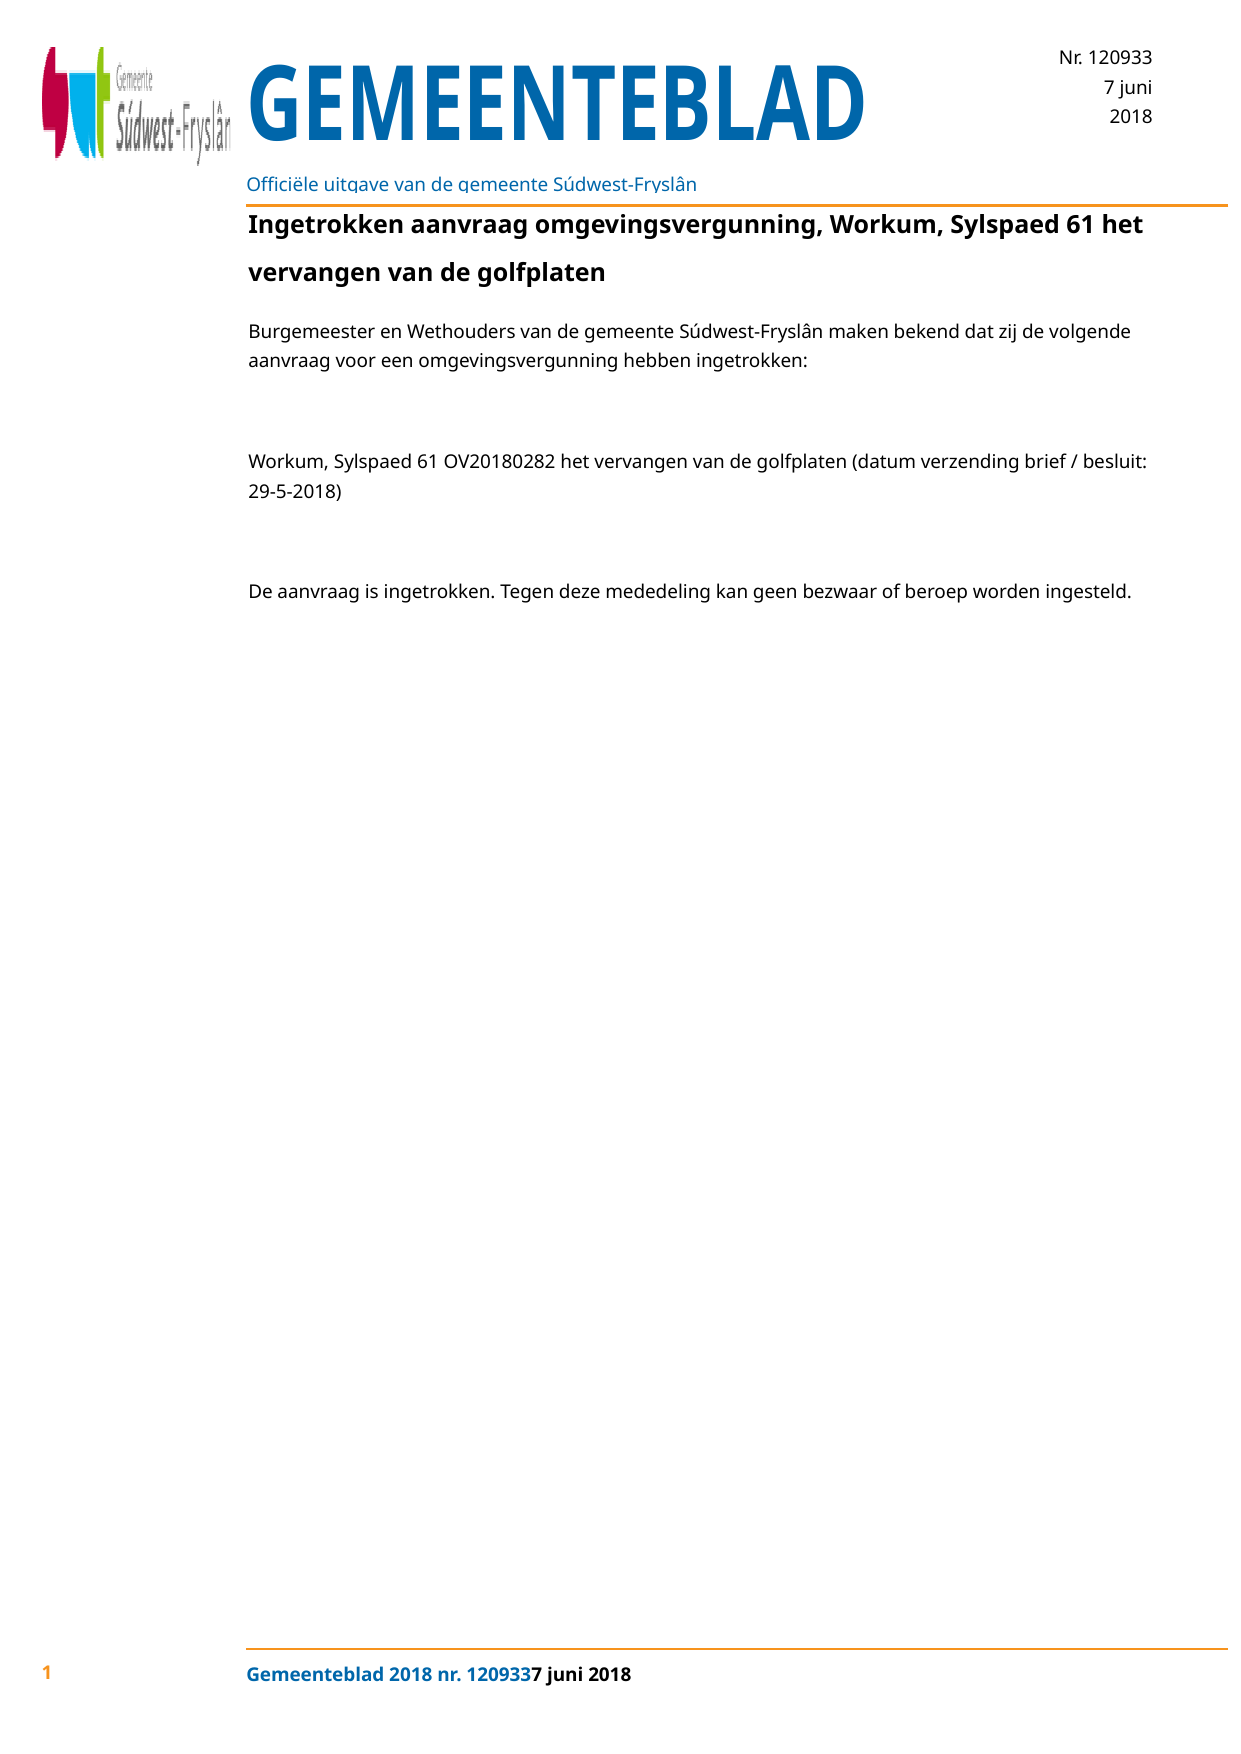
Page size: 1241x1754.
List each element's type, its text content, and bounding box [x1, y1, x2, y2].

text Ingetrokken aanvraag omgevingsvergunning, Workum, Sylspaed 61 het vervangen van de golfplaten [248, 207, 1152, 288]
text Burgemeester en Wethouders van de gemeente Súdwest-Fryslân maken bekend dat zij de volgende aanvraag voor een omgevingsvergunning hebben ingetrokken: [248, 318, 1152, 373]
text De aanvraag is ingetrokken. Tegen deze mededeling kan geen bezwaar of beroep worden ingesteld. [248, 579, 1152, 604]
text Workum, Sylspaed 61 OV20180282 het vervangen van de golfplaten (datum verzending brief / besluit: 29-5-2018) [248, 448, 1152, 504]
picture [41, 47, 231, 172]
